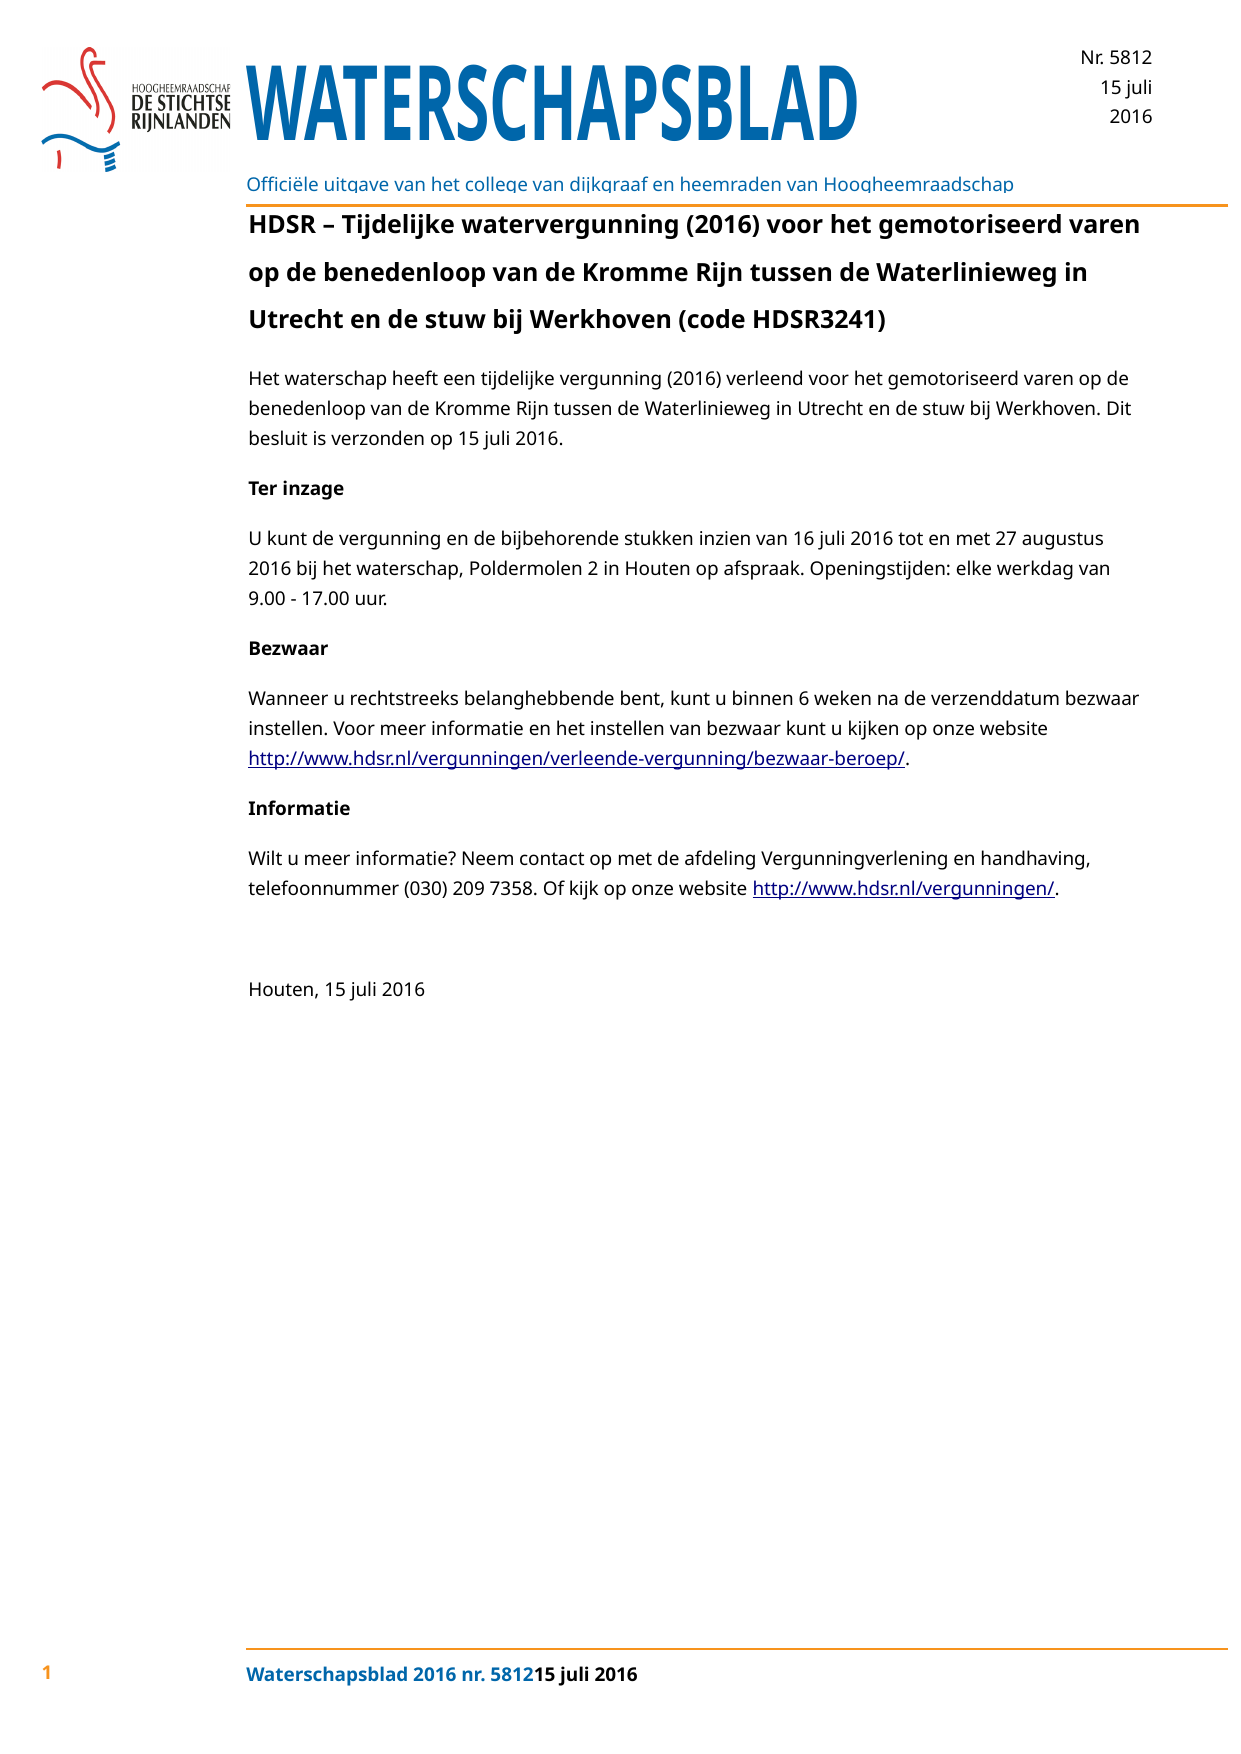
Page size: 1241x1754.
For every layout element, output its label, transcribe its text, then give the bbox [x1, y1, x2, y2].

text Houten, 15 juli 2016 [248, 976, 1152, 1002]
text Ter inzage [248, 475, 1152, 501]
picture [41, 47, 231, 172]
text Wanneer u rechtstreeks belanghebbende bent, kunt u binnen 6 weken na de verzenddatum bezwaar instellen. Voor meer informatie en het instellen van bezwaar kunt u kijken op onze website http://www.hdsr.nl/vergunningen/verleende-vergunning/bezwaar-beroep/. [248, 686, 1152, 770]
text Het waterschap heeft een tijdelijke vergunning (2016) verleend voor het gemotoriseerd varen op de benedenloop van de Kromme Rijn tussen de Waterlinieweg in Utrecht en de stuw bij Werkhoven. Dit besluit is verzonden op 15 juli 2016. [248, 366, 1152, 450]
text U kunt de vergunning en de bijbehorende stukken inzien van 16 juli 2016 tot en met 27 augustus 2016 bij het waterschap, Poldermolen 2 in Houten op afspraak. Openingstijden: elke werkdag van 9.00 - 17.00 uur. [248, 526, 1152, 610]
text Bezwaar [248, 635, 1152, 661]
text Wilt u meer informatie? Neem contact op met de afdeling Vergunningverlening en handhaving, telefoonnummer (030) 209 7358. Of kijk op onze website http://www.hdsr.nl/vergunningen/. [248, 846, 1152, 901]
text Informatie [248, 795, 1152, 821]
text HDSR – Tijdelijke watervergunning (2016) voor het gemotoriseerd varen op de benedenloop van de Kromme Rijn tussen de Waterlinieweg in Utrecht en de stuw bij Werkhoven (code HDSR3241) [248, 207, 1152, 336]
